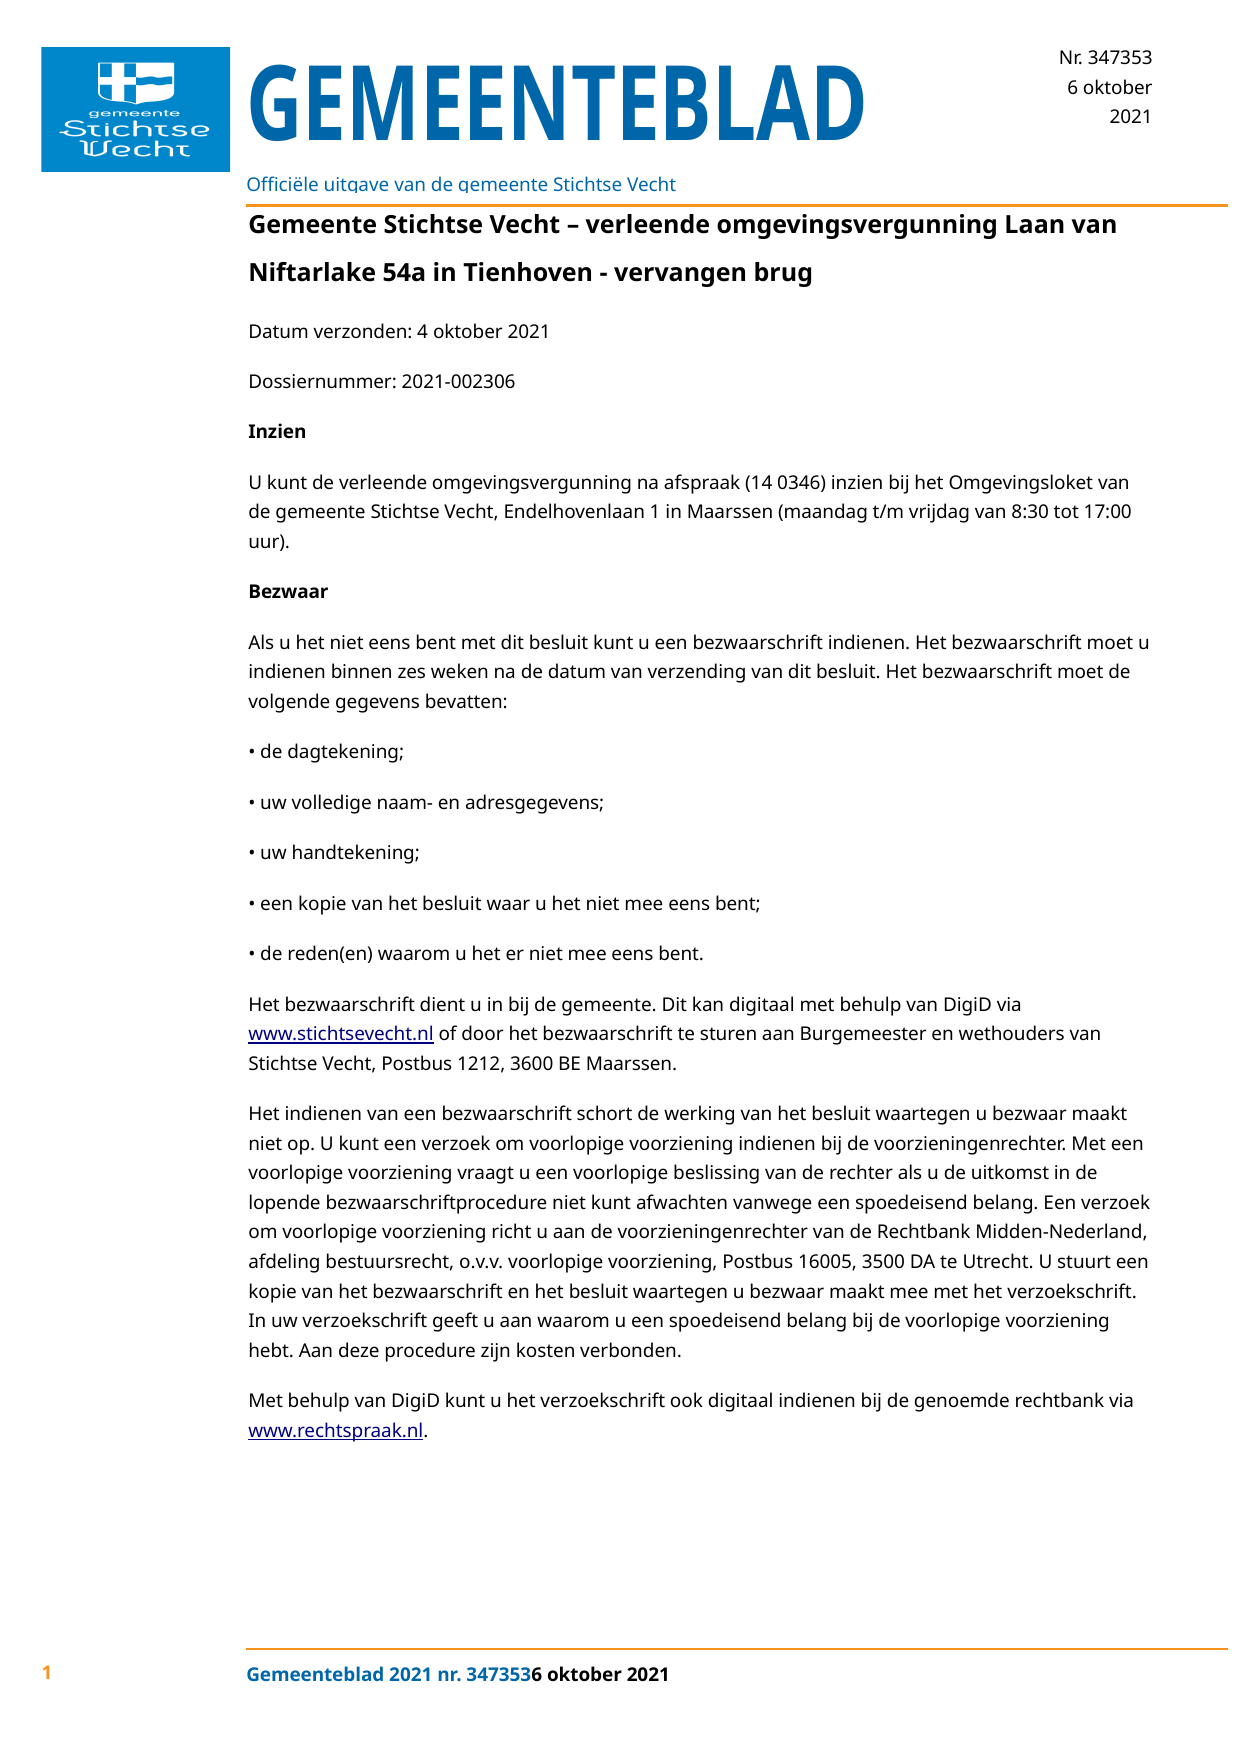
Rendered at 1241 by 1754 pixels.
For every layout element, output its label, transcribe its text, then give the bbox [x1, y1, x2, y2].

text Het bezwaarschrift dient u in bij de gemeente. Dit kan digitaal met behulp van DigiD via www.stichtsevecht.nl of door het bezwaarschrift te sturen aan Burgemeester en wethouders van Stichtse Vecht, Postbus 1212, 3600 BE Maarssen. [248, 991, 1152, 1076]
text • uw handtekening; [248, 839, 1152, 865]
text Gemeente Stichtse Vecht – verleende omgevingsvergunning Laan van Niftarlake 54a in Tienhoven - vervangen brug [248, 207, 1152, 288]
text Inzien [248, 419, 1152, 444]
text Het indienen van een bezwaarschrift schort de werking van het besluit waartegen u bezwaar maakt niet op. U kunt een verzoek om voorlopige voorziening indienen bij de voorzieningenrechter. Met een voorlopige voorziening vraagt u een voorlopige beslissing van de rechter als u de uitkomst in de lopende bezwaarschriftprocedure niet kunt afwachten vanwege een spoedeisend belang. Een verzoek om voorlopige voorziening richt u aan de voorzieningenrechter van de Rechtbank Midden-Nederland, afdeling bestuursrecht, o.v.v. voorlopige voorziening, Postbus 16005, 3500 DA te Utrecht. U stuurt een kopie van het bezwaarschrift en het besluit waartegen u bezwaar maakt mee met het verzoekschrift. In uw verzoekschrift geeft u aan waarom u een spoedeisend belang bij de voorlopige voorziening hebt. Aan deze procedure zijn kosten verbonden. [248, 1100, 1152, 1363]
text • een kopie van het besluit waar u het niet mee eens bent; [248, 890, 1152, 916]
text U kunt de verleende omgevingsvergunning na afspraak (14 0346) inzien bij het Omgevingsloket van de gemeente Stichtse Vecht, Endelhovenlaan 1 in Maarssen (maandag t/m vrijdag van 8:30 tot 17:00 uur). [248, 469, 1152, 554]
text • de dagtekening; [248, 739, 1152, 764]
text Met behulp van DigiD kunt u het verzoekschrift ook digitaal indienen bij de genoemde rechtbank via www.rechtspraak.nl. [248, 1387, 1152, 1443]
text Als u het niet eens bent met dit besluit kunt u een bezwaarschrift indienen. Het bezwaarschrift moet u indienen binnen zes weken na de datum van verzending van dit besluit. Het bezwaarschrift moet de volgende gegevens bevatten: [248, 629, 1152, 714]
text • de reden(en) waarom u het er niet mee eens bent. [248, 940, 1152, 966]
text Datum verzonden: 4 oktober 2021 [248, 318, 1152, 344]
text Bezwaar [248, 579, 1152, 604]
picture [137, 63, 174, 103]
text Dossiernummer: 2021-002306 [248, 368, 1152, 394]
picture [99, 63, 135, 101]
text • uw volledige naam- en adresgegevens; [248, 789, 1152, 815]
